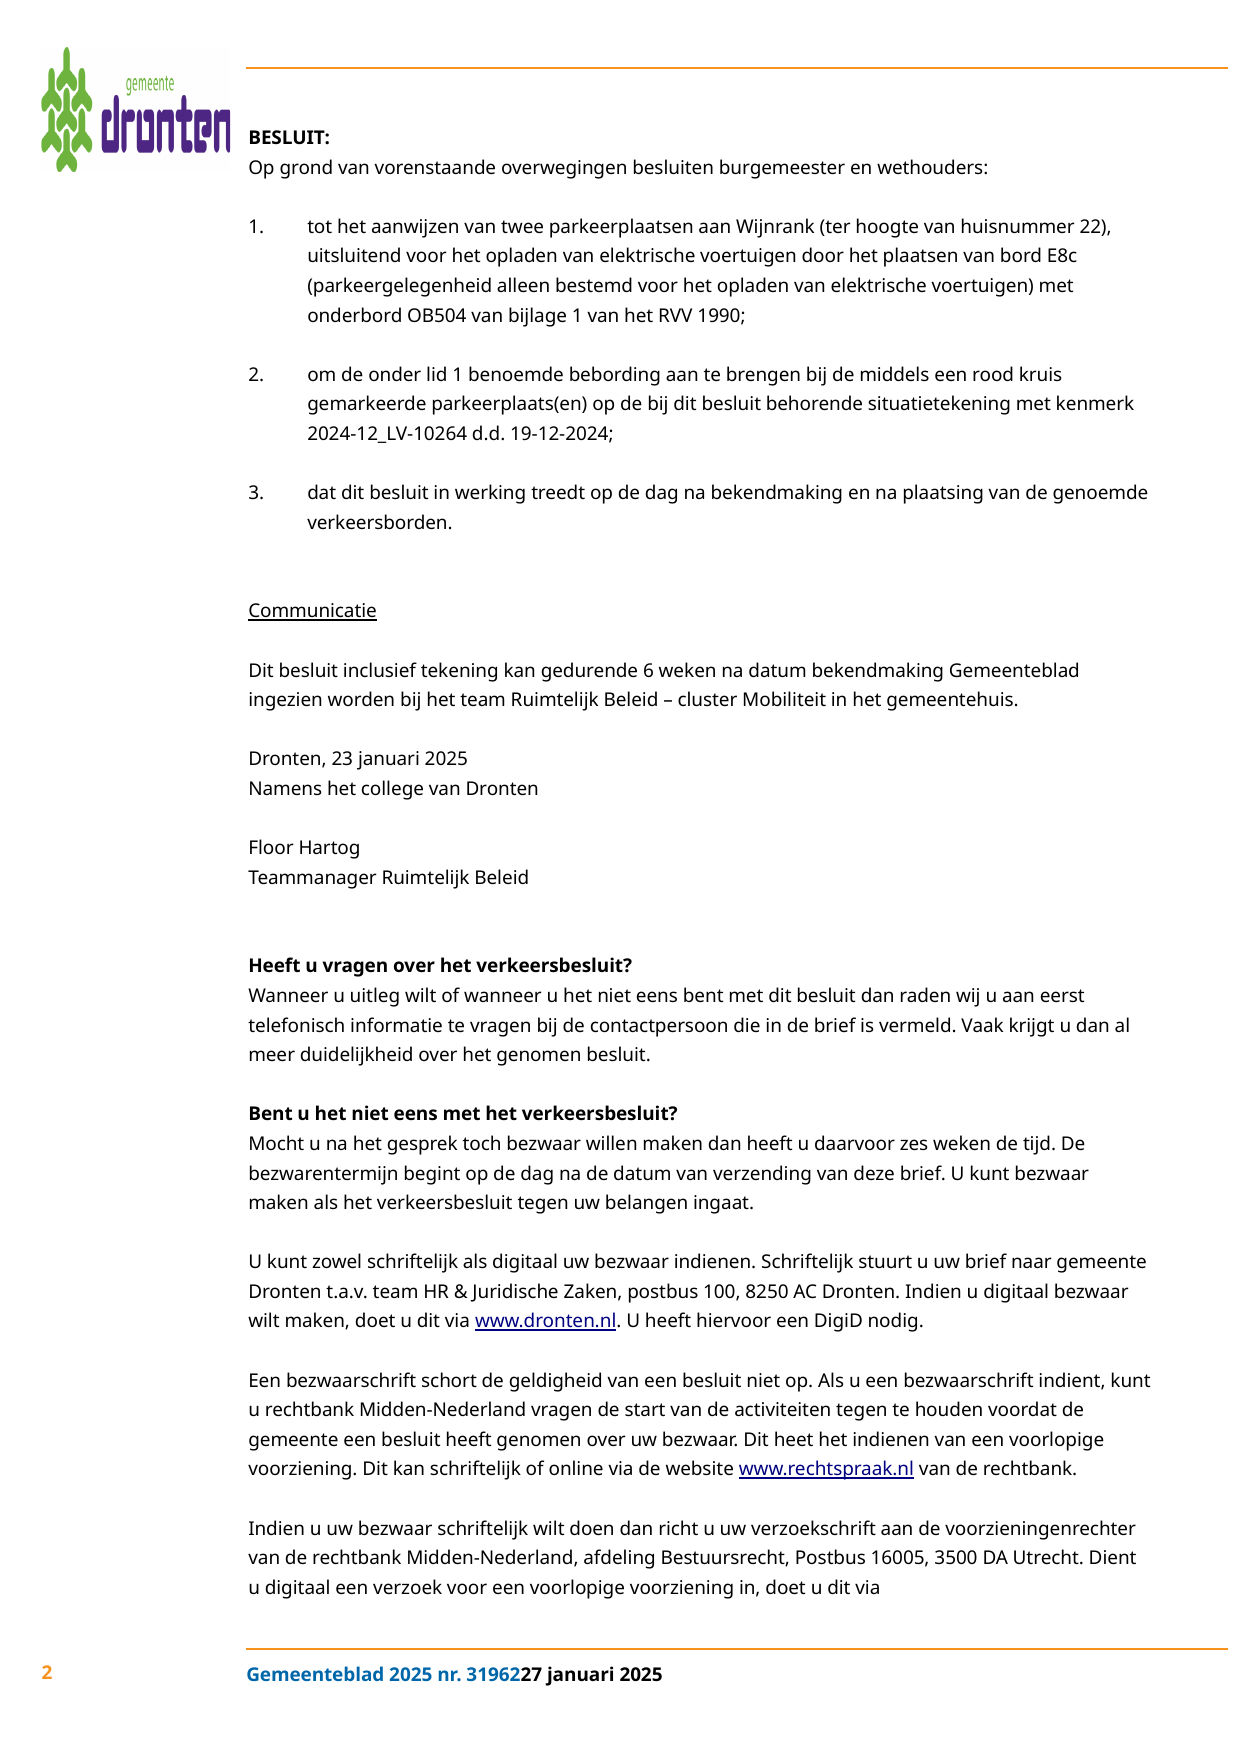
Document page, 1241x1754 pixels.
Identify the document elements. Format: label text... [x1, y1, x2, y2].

text BESLUIT: [248, 124, 1152, 150]
text Een bezwaarschrift schort de geldigheid van een besluit niet op. Als u een bezwaarschrift indient, kunt u rechtbank Midden-Nederland vragen de start van de activiteiten tegen te houden voordat de gemeente een besluit heeft genomen over uw bezwaar. Dit heet het indienen van een voorlopige voorziening. Dit kan schriftelijk of online via de website www.rechtspraak.nl van de rechtbank. [248, 1367, 1152, 1481]
text Mocht u na het gesprek toch bezwaar willen maken dan heeft u daarvoor zes weken de tijd. De bezwarentermijn begint op de dag na de datum van verzending van deze brief. U kunt bezwaar maken als het verkeersbesluit tegen uw belangen ingaat. [248, 1130, 1152, 1215]
text Teammanager Ruimtelijk Beleid [248, 864, 1152, 890]
list dat dit besluit in werking treedt op de dag na bekendmaking en na plaatsing van de genoemde verkeersborden. [248, 479, 1152, 535]
text Op grond van vorenstaande overwegingen besluiten burgemeester en wethouders: [248, 154, 1152, 180]
text Dronten, 23 januari 2025 [248, 746, 1152, 771]
text Wanneer u uitleg wilt of wanneer u het niet eens bent met dit besluit dan raden wij u aan eerst telefonisch informatie te vragen bij de contactpersoon die in de brief is vermeld. Vaak krijgt u dan al meer duidelijkheid over het genomen besluit. [248, 982, 1152, 1067]
text Bent u het niet eens met het verkeersbesluit? [248, 1101, 1152, 1126]
text U kunt zowel schriftelijk als digitaal uw bezwaar indienen. Schriftelijk stuurt u uw brief naar gemeente Dronten t.a.v. team HR & Juridische Zaken, postbus 100, 8250 AC Dronten. Indien u digitaal bezwaar wilt maken, doet u dit via www.dronten.nl. U heeft hiervoor een DigiD nodig. [248, 1248, 1152, 1333]
text Dit besluit inclusief tekening kan gedurende 6 weken na datum bekendmaking Gemeenteblad ingezien worden bij het team Ruimtelijk Beleid – cluster Mobiliteit in het gemeentehuis. [248, 657, 1152, 712]
list om de onder lid 1 benoemde bebording aan te brengen bij de middels een rood kruis gemarkeerde parkeerplaats(en) op de bij dit besluit behorende situatietekening met kenmerk 2024-12_LV-10264 d.d. 19-12-2024; [248, 361, 1152, 446]
text Heeft u vragen over het verkeersbesluit? [248, 953, 1152, 978]
text Namens het college van Dronten [248, 775, 1152, 801]
picture [41, 47, 231, 172]
text Floor Hartog [248, 834, 1152, 860]
list tot het aanwijzen van twee parkeerplaatsen aan Wijnrank (ter hoogte van huisnummer 22), uitsluitend voor het opladen van elektrische voertuigen door het plaatsen van bord E8c (parkeergelegenheid alleen bestemd voor het opladen van elektrische voertuigen) met onderbord OB504 van bijlage 1 van het RVV 1990; [248, 213, 1152, 328]
text Indien u uw bezwaar schriftelijk wilt doen dan richt u uw verzoekschrift aan de voorzieningenrechter van de rechtbank Midden-Nederland, afdeling Bestuursrecht, Postbus 16005, 3500 DA Utrecht. Dient u digitaal een verzoek voor een voorlopige voorziening in, doet u dit via [248, 1515, 1152, 1600]
text Communicatie [248, 598, 1152, 623]
